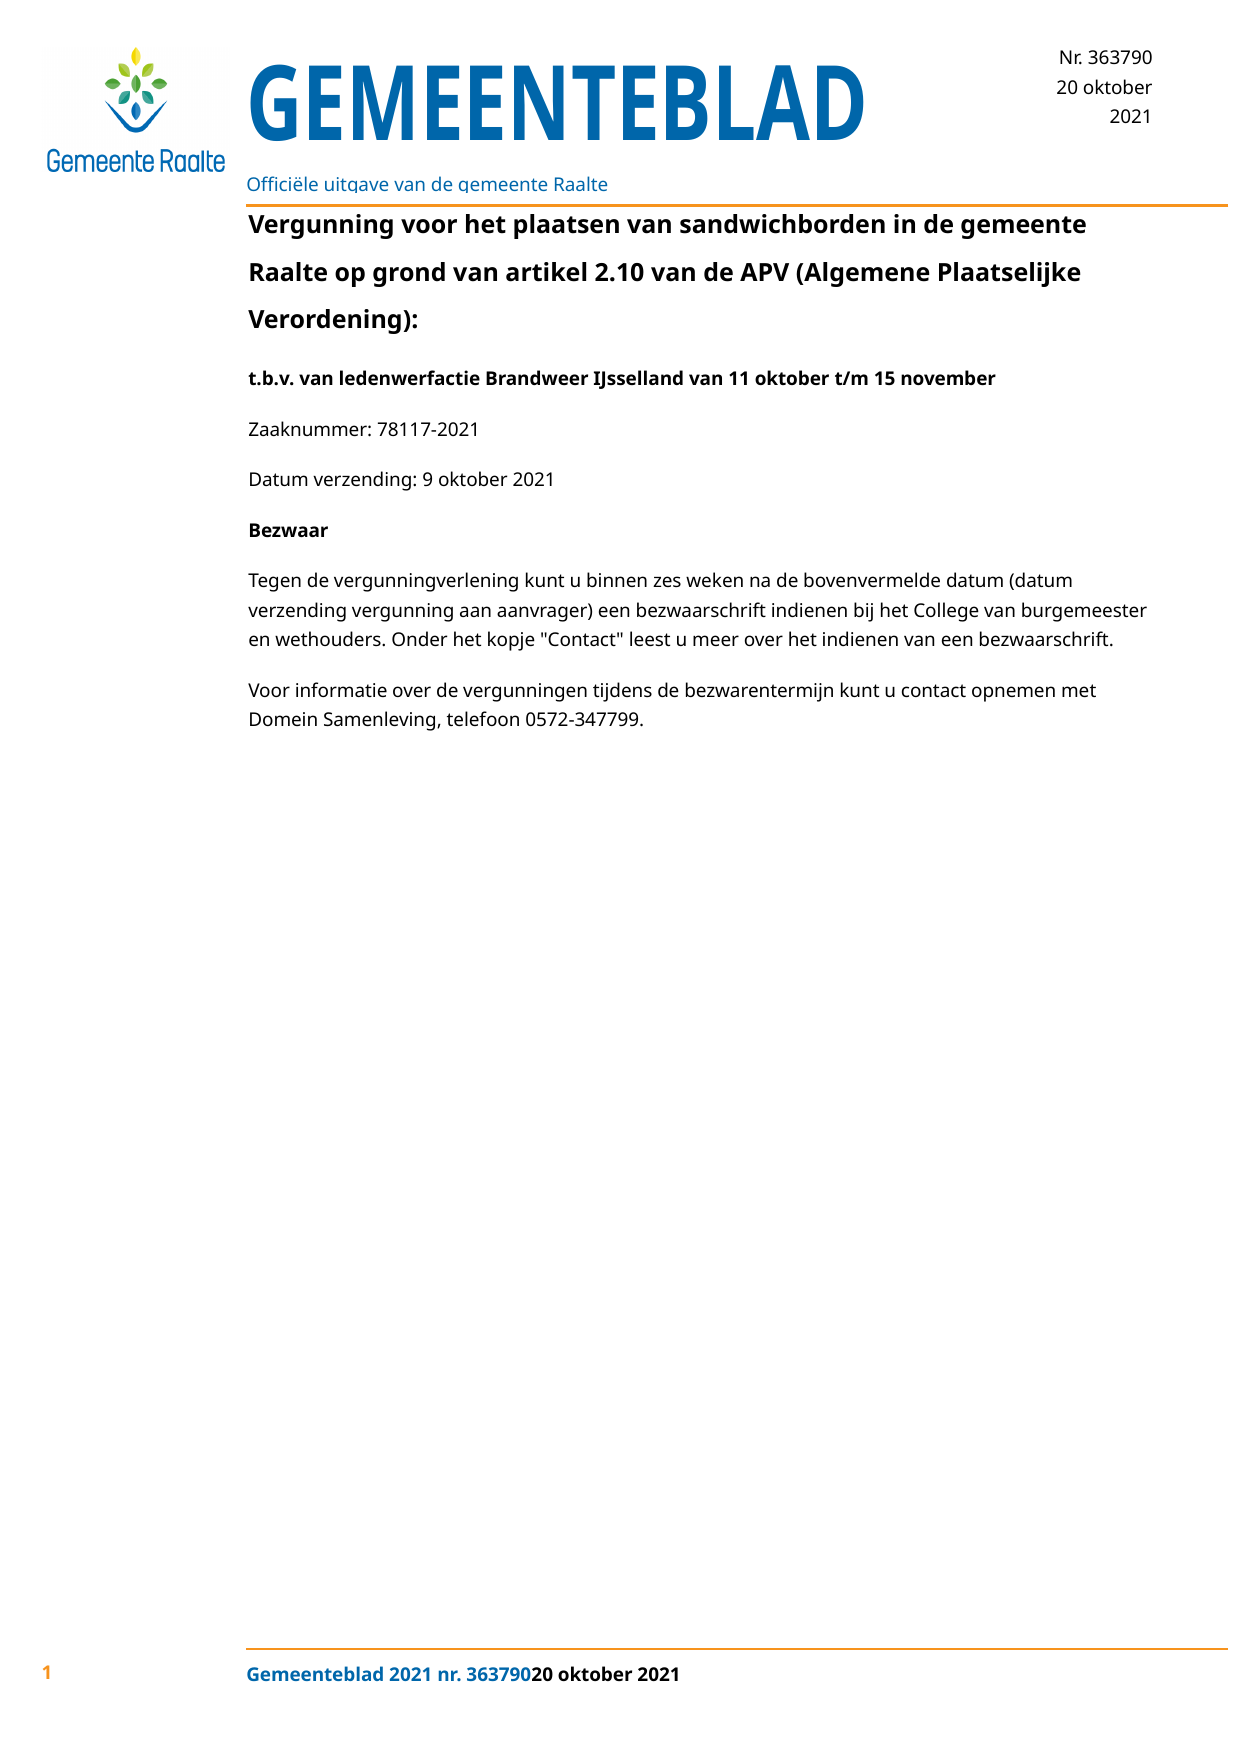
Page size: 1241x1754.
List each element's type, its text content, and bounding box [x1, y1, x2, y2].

text Datum verzending: 9 oktober 2021 [248, 466, 1152, 492]
picture [41, 47, 231, 172]
text t.b.v. van ledenwerfactie Brandweer IJsselland van 11 oktober t/m 15 november [248, 366, 1152, 391]
text Voor informatie over de vergunningen tijdens de bezwarentermijn kunt u contact opnemen met Domein Samenleving, telefoon 0572-347799. [248, 677, 1152, 732]
text Tegen de vergunningverlening kunt u binnen zes weken na de bovenvermelde datum (datum verzending vergunning aan aanvrager) een bezwaarschrift indienen bij het College van burgemeester en wethouders. Onder het kopje "Contact" leest u meer over het indienen van een bezwaarschrift. [248, 567, 1152, 652]
text Bezwaar [248, 517, 1152, 542]
text Zaaknummer: 78117-2021 [248, 416, 1152, 442]
text Vergunning voor het plaatsen van sandwichborden in de gemeente Raalte op grond van artikel 2.10 van de APV (Algemene Plaatselijke Verordening): [248, 207, 1152, 336]
